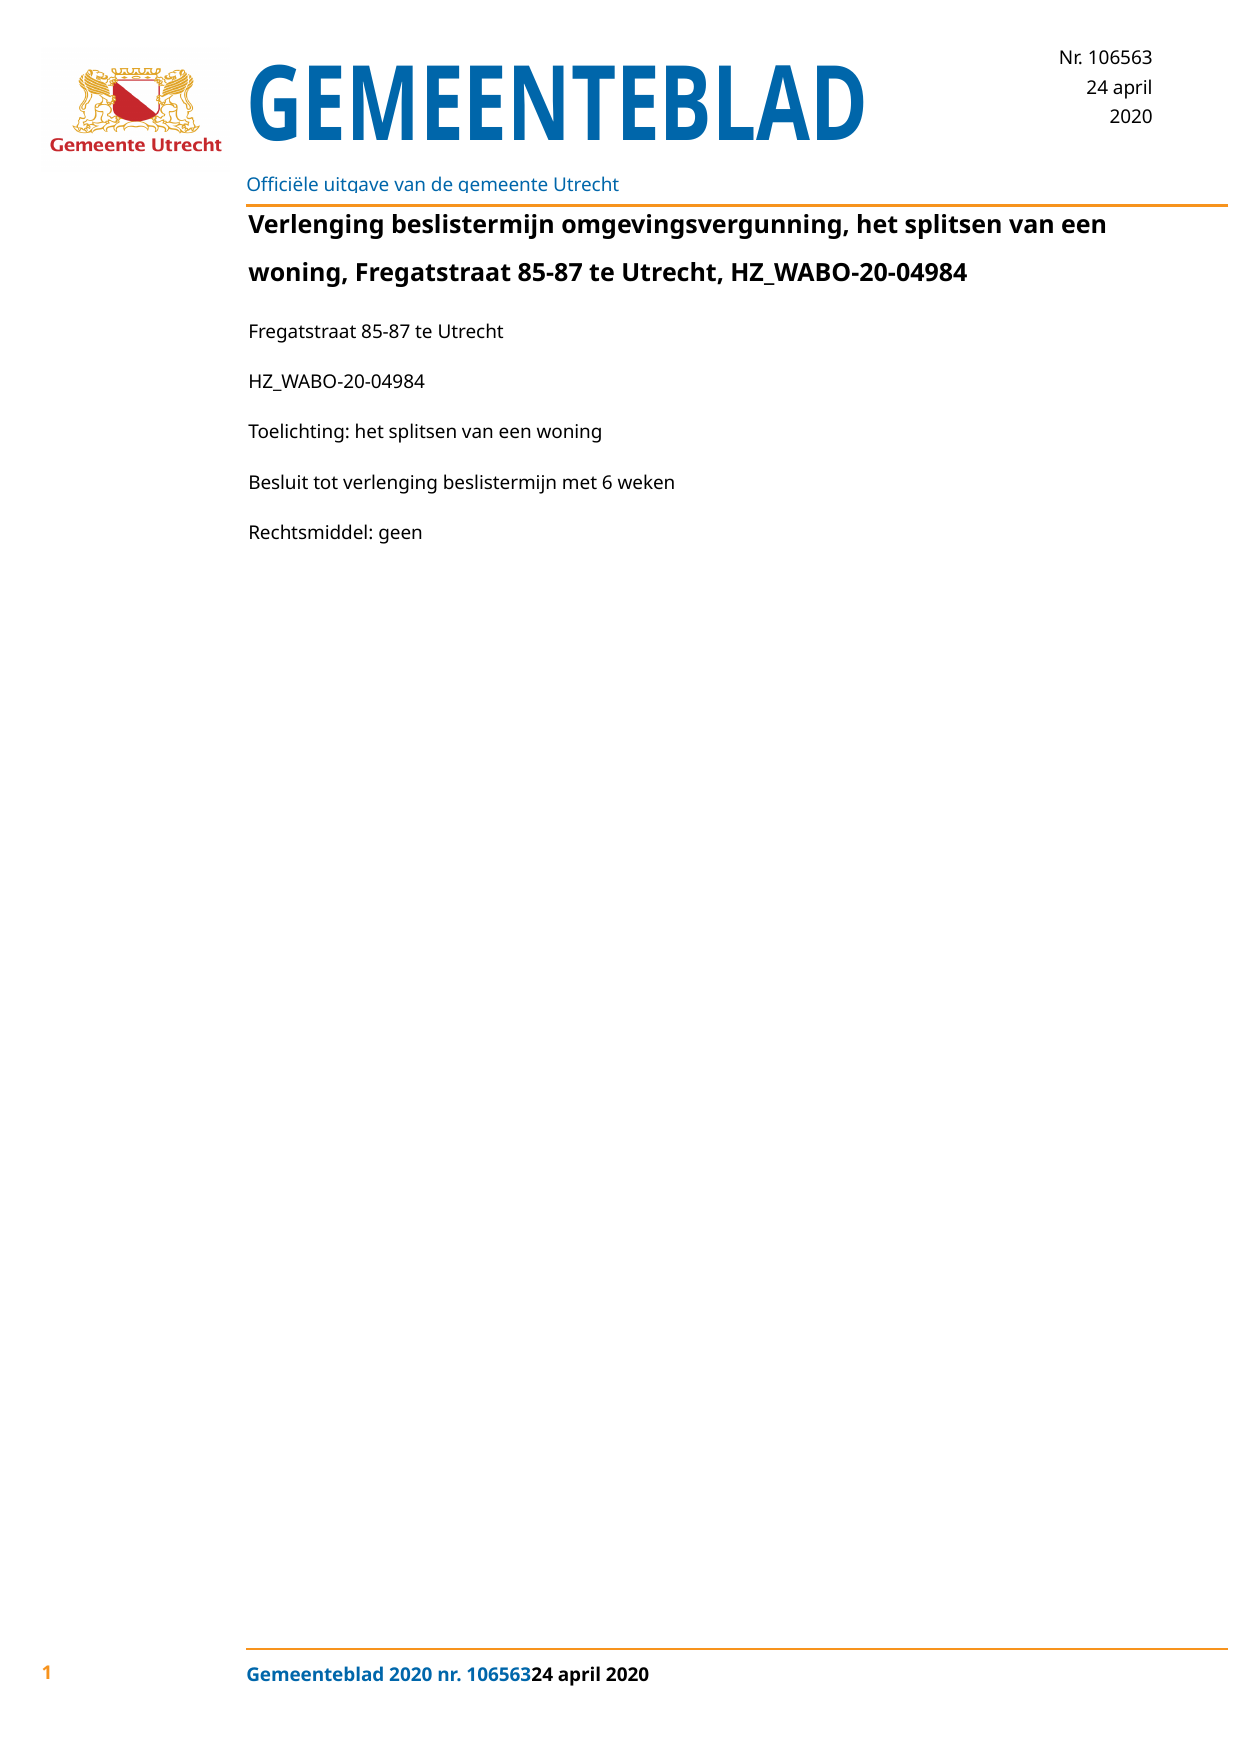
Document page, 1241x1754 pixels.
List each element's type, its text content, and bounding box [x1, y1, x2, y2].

text Fregatstraat 85-87 te Utrecht [248, 318, 1152, 344]
picture [41, 47, 231, 172]
text Verlenging beslistermijn omgevingsvergunning, het splitsen van een woning, Fregatstraat 85-87 te Utrecht, HZ_WABO-20-04984 [248, 207, 1152, 288]
text Rechtsmiddel: geen [248, 519, 1152, 545]
text HZ_WABO-20-04984 [248, 368, 1152, 394]
text Toelichting: het splitsen van een woning [248, 419, 1152, 444]
text Besluit tot verlenging beslistermijn met 6 weken [248, 469, 1152, 495]
